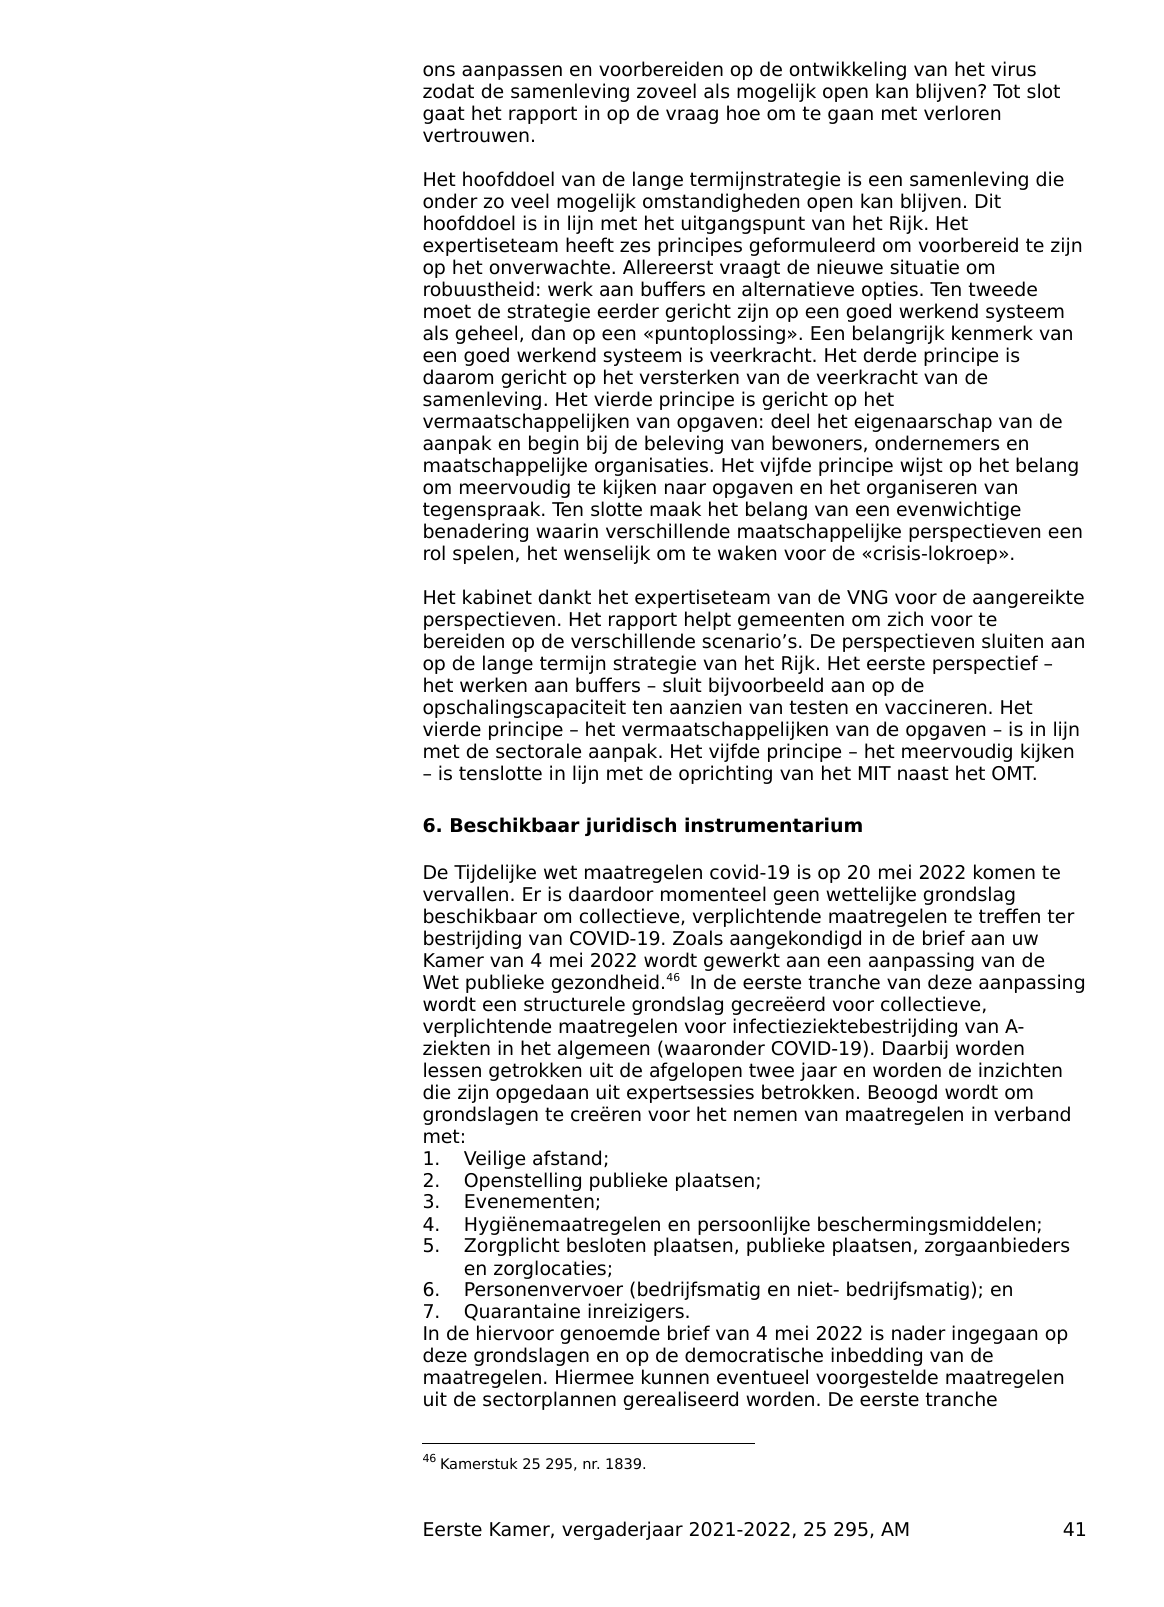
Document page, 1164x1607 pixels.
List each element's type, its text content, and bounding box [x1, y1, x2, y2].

text 1. Veilige afstand; [422, 1147, 1087, 1169]
text 7. Quarantaine inreizigers. [422, 1301, 1087, 1323]
text ons aanpassen en voorbereiden op de ontwikkeling van het virus zodat de samenleving zoveel als mogelijk open kan blijven? Tot slot gaat het rapport in op de vraag hoe om te gaan met verloren vertrouwen. [422, 59, 1087, 147]
text 6. Personenvervoer (bedrijfsmatig en niet- bedrijfsmatig); en [422, 1279, 1087, 1301]
text 2. Openstelling publieke plaatsen; [422, 1169, 1087, 1191]
subtitle 6. Beschikbaar juridisch instrumentarium [422, 815, 1087, 837]
text 3. Evenementen; [422, 1191, 1087, 1213]
text Kamerstuk 25 295, nr. 1839. [422, 1452, 1087, 1474]
text 4. Hygiënemaatregelen en persoonlijke beschermingsmiddelen; [422, 1213, 1087, 1235]
text 5. Zorgplicht besloten plaatsen, publieke plaatsen, zorgaanbieders en zorglocaties; [422, 1235, 1087, 1279]
text De Tijdelijke wet maatregelen covid-19 is op 20 mei 2022 komen te vervallen. Er is daardoor momenteel geen wettelijke grondslag beschikbaar om collectieve, verplichtende maatregelen te treffen ter bestrijding van COVID-19. Zoals aangekondigd in de brief aan uw Kamer van 4 mei 2022 wordt gewerkt aan een aanpassing van de Wet publieke gezondheid. In de eerste tranche van deze aanpassing wordt een structurele grondslag gecreëerd voor collectieve, verplichtende maatregelen voor infectieziektebestrijding van A-ziekten in het algemeen (waaronder COVID-19). Daarbij worden lessen getrokken uit de afgelopen twee jaar en worden de inzichten die zijn opgedaan uit expertsessies betrokken. Beoogd wordt om grondslagen te creëren voor het nemen van maatregelen in verband met: [422, 862, 1087, 1147]
text In de hiervoor genoemde brief van 4 mei 2022 is nader ingegaan op deze grondslagen en op de democratische inbedding van de maatregelen. Hiermee kunnen eventueel voorgestelde maatregelen uit de sectorplannen gerealiseerd worden. De eerste tranche [422, 1323, 1087, 1411]
text Het kabinet dankt het expertiseteam van de VNG voor de aangereikte perspectieven. Het rapport helpt gemeenten om zich voor te bereiden op de verschillende scenario’s. De perspectieven sluiten aan op de lange termijn strategie van het Rijk. Het eerste perspectief – het werken aan buffers – sluit bijvoorbeeld aan op de opschalingscapaciteit ten aanzien van testen en vaccineren. Het vierde principe – het vermaatschappelijken van de opgaven – is in lijn met de sectorale aanpak. Het vijfde principe – het meervoudig kijken – is tenslotte in lijn met de oprichting van het MIT naast het OMT. [422, 587, 1087, 785]
text Het hoofddoel van de lange termijnstrategie is een samenleving die onder zo veel mogelijk omstandigheden open kan blijven. Dit hoofddoel is in lijn met het uitgangspunt van het Rijk. Het expertiseteam heeft zes principes geformuleerd om voorbereid te zijn op het onverwachte. Allereerst vraagt de nieuwe situatie om robuustheid: werk aan buffers en alternatieve opties. Ten tweede moet de strategie eerder gericht zijn op een goed werkend systeem als geheel, dan op een «puntoplossing». Een belangrijk kenmerk van een goed werkend systeem is veerkracht. Het derde principe is daarom gericht op het versterken van de veerkracht van de samenleving. Het vierde principe is gericht op het vermaatschappelijken van opgaven: deel het eigenaarschap van de aanpak en begin bij de beleving van bewoners, ondernemers en maatschappelijke organisaties. Het vijfde principe wijst op het belang om meervoudig te kijken naar opgaven en het organiseren van tegenspraak. Ten slotte maak het belang van een evenwichtige benadering waarin verschillende maatschappelijke perspectieven een rol spelen, het wenselijk om te waken voor de «crisis-lokroep». [422, 169, 1087, 565]
